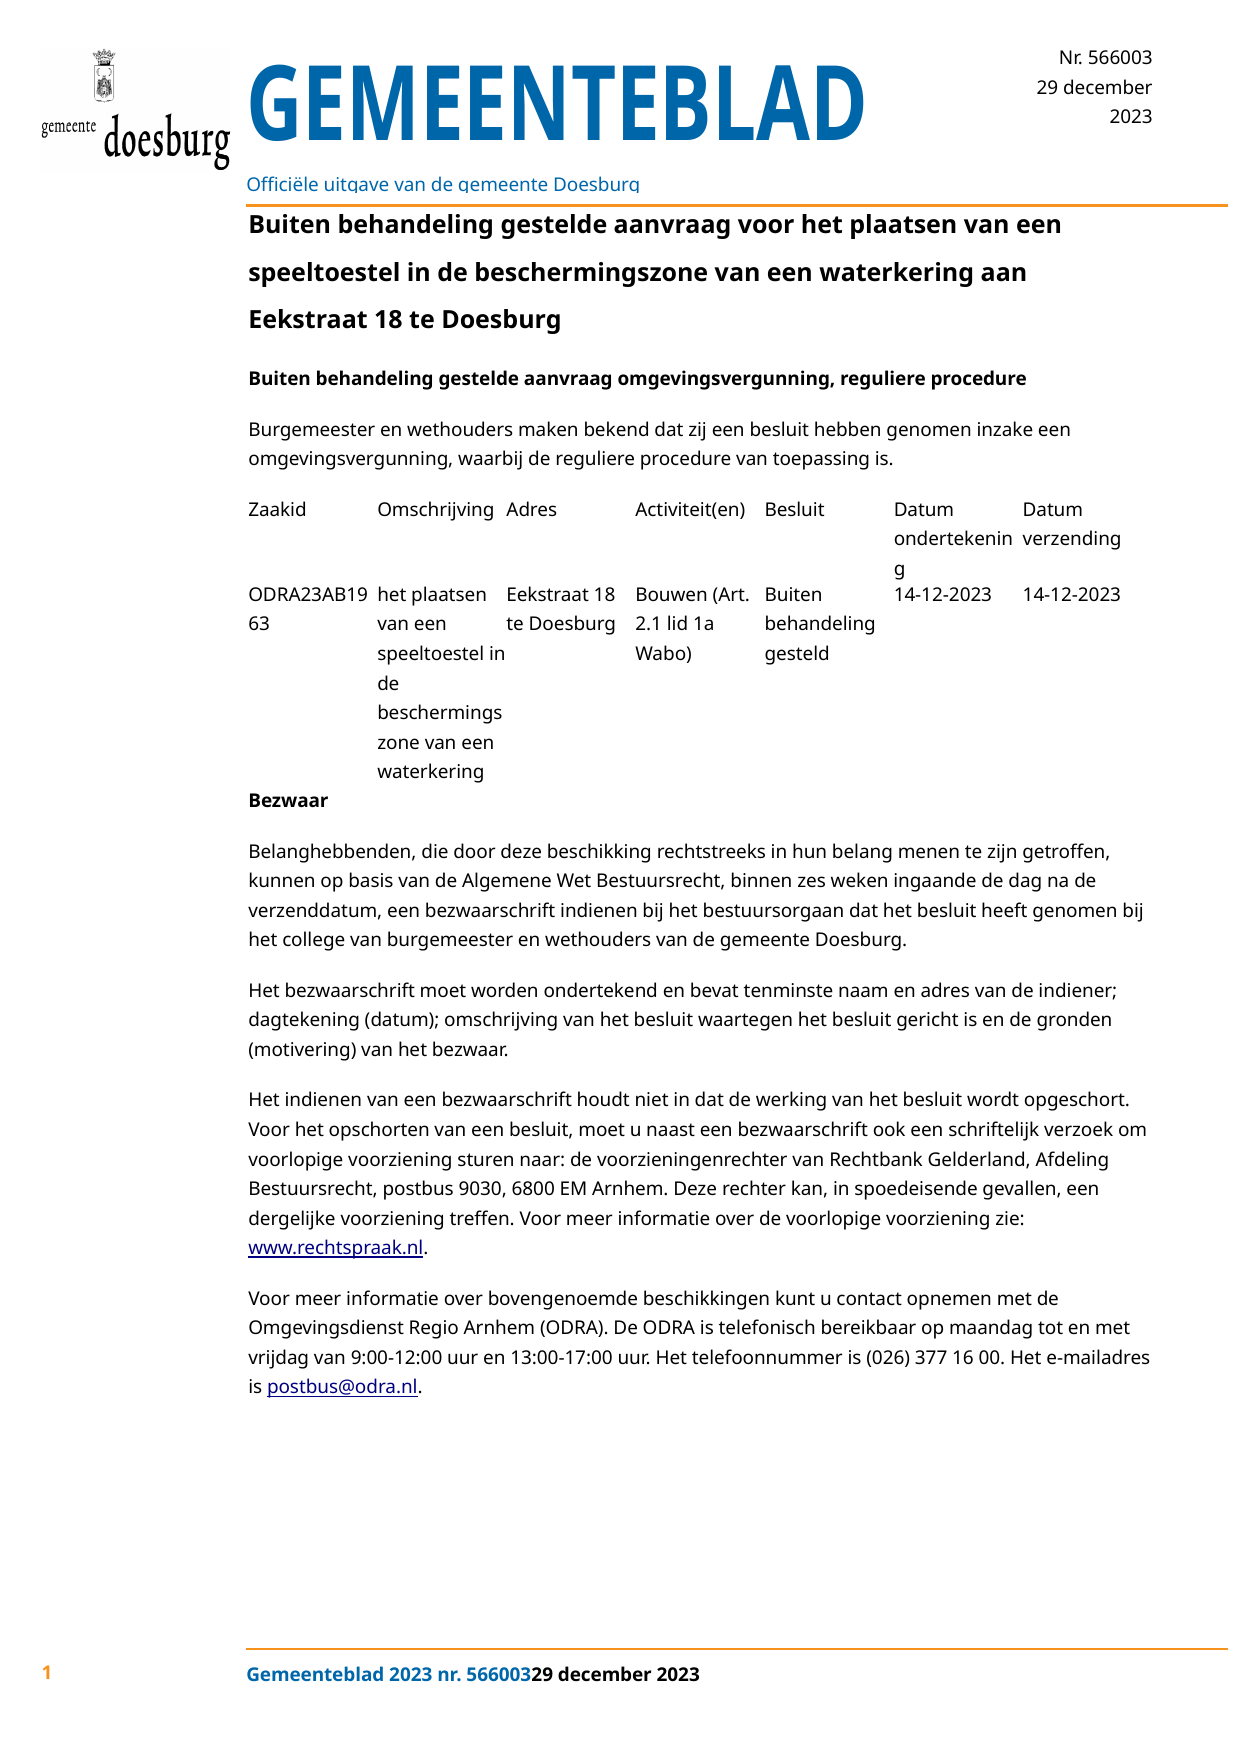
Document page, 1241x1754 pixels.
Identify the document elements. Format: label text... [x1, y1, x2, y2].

table_cell Buiten behandeling gesteld [764, 581, 893, 784]
table_cell Bouwen (Art. 2.1 lid 1a Wabo) [635, 581, 764, 784]
text Belanghebbenden, die door deze beschikking rechtstreeks in hun belang menen te zijn getroffen, kunnen op basis van de Algemene Wet Bestuursrecht, binnen zes weken ingaande de dag na de verzenddatum, een bezwaarschrift indienen bij het bestuursorgaan dat het besluit heeft genomen bij het college van burgemeester en wethouders van de gemeente Doesburg. [248, 838, 1152, 952]
table_cell 14-12-2023 [1023, 581, 1152, 784]
text Burgemeester en wethouders maken bekend dat zij een besluit hebben genomen inzake een omgevingsvergunning, waarbij de reguliere procedure van toepassing is. [248, 416, 1152, 471]
table_header Omschrijving [377, 496, 506, 581]
text Het bezwaarschrift moet worden ondertekend en bevat tenminste naam en adres van de indiener; dagtekening (datum); omschrijving van het besluit waartegen het besluit gericht is en de gronden (motivering) van het bezwaar. [248, 977, 1152, 1062]
text Bezwaar [248, 787, 1152, 813]
table_cell ODRA23AB1963 [248, 581, 377, 784]
table_cell het plaatsen van een speeltoestel in de beschermingszone van een waterkering [377, 581, 506, 784]
table_header Zaakid [248, 496, 377, 581]
picture [41, 47, 231, 172]
table_header Adres [506, 496, 635, 581]
table_header Besluit [764, 496, 893, 581]
table_header Datum ondertekening [894, 496, 1022, 581]
text Voor meer informatie over bovengenoemde beschikkingen kunt u contact opnemen met de Omgevingsdienst Regio Arnhem (ODRA). De ODRA is telefonisch bereikbaar op maandag tot en met vrijdag van 9:00-12:00 uur en 13:00-17:00 uur. Het telefoonnummer is (026) 377 16 00. Het e-mailadres is postbus@odra.nl. [248, 1285, 1152, 1399]
table_cell 14-12-2023 [894, 581, 1022, 784]
text Buiten behandeling gestelde aanvraag omgevingsvergunning, reguliere procedure [248, 366, 1152, 391]
table_header Datum verzending [1023, 496, 1152, 581]
text Buiten behandeling gestelde aanvraag voor het plaatsen van een speeltoestel in de beschermingszone van een waterkering aan Eekstraat 18 te Doesburg [248, 207, 1152, 336]
text Het indienen van een bezwaarschrift houdt niet in dat de werking van het besluit wordt opgeschort. Voor het opschorten van een besluit, moet u naast een bezwaarschrift ook een schriftelijk verzoek om voorlopige voorziening sturen naar: de voorzieningenrechter van Rechtbank Gelderland, Afdeling Bestuursrecht, postbus 9030, 6800 EM Arnhem. Deze rechter kan, in spoedeisende gevallen, een dergelijke voorziening treffen. Voor meer informatie over de voorlopige voorziening zie: www.rechtspraak.nl. [248, 1087, 1152, 1260]
table_header Activiteit(en) [635, 496, 764, 581]
table_cell Eekstraat 18 te Doesburg [506, 581, 635, 784]
